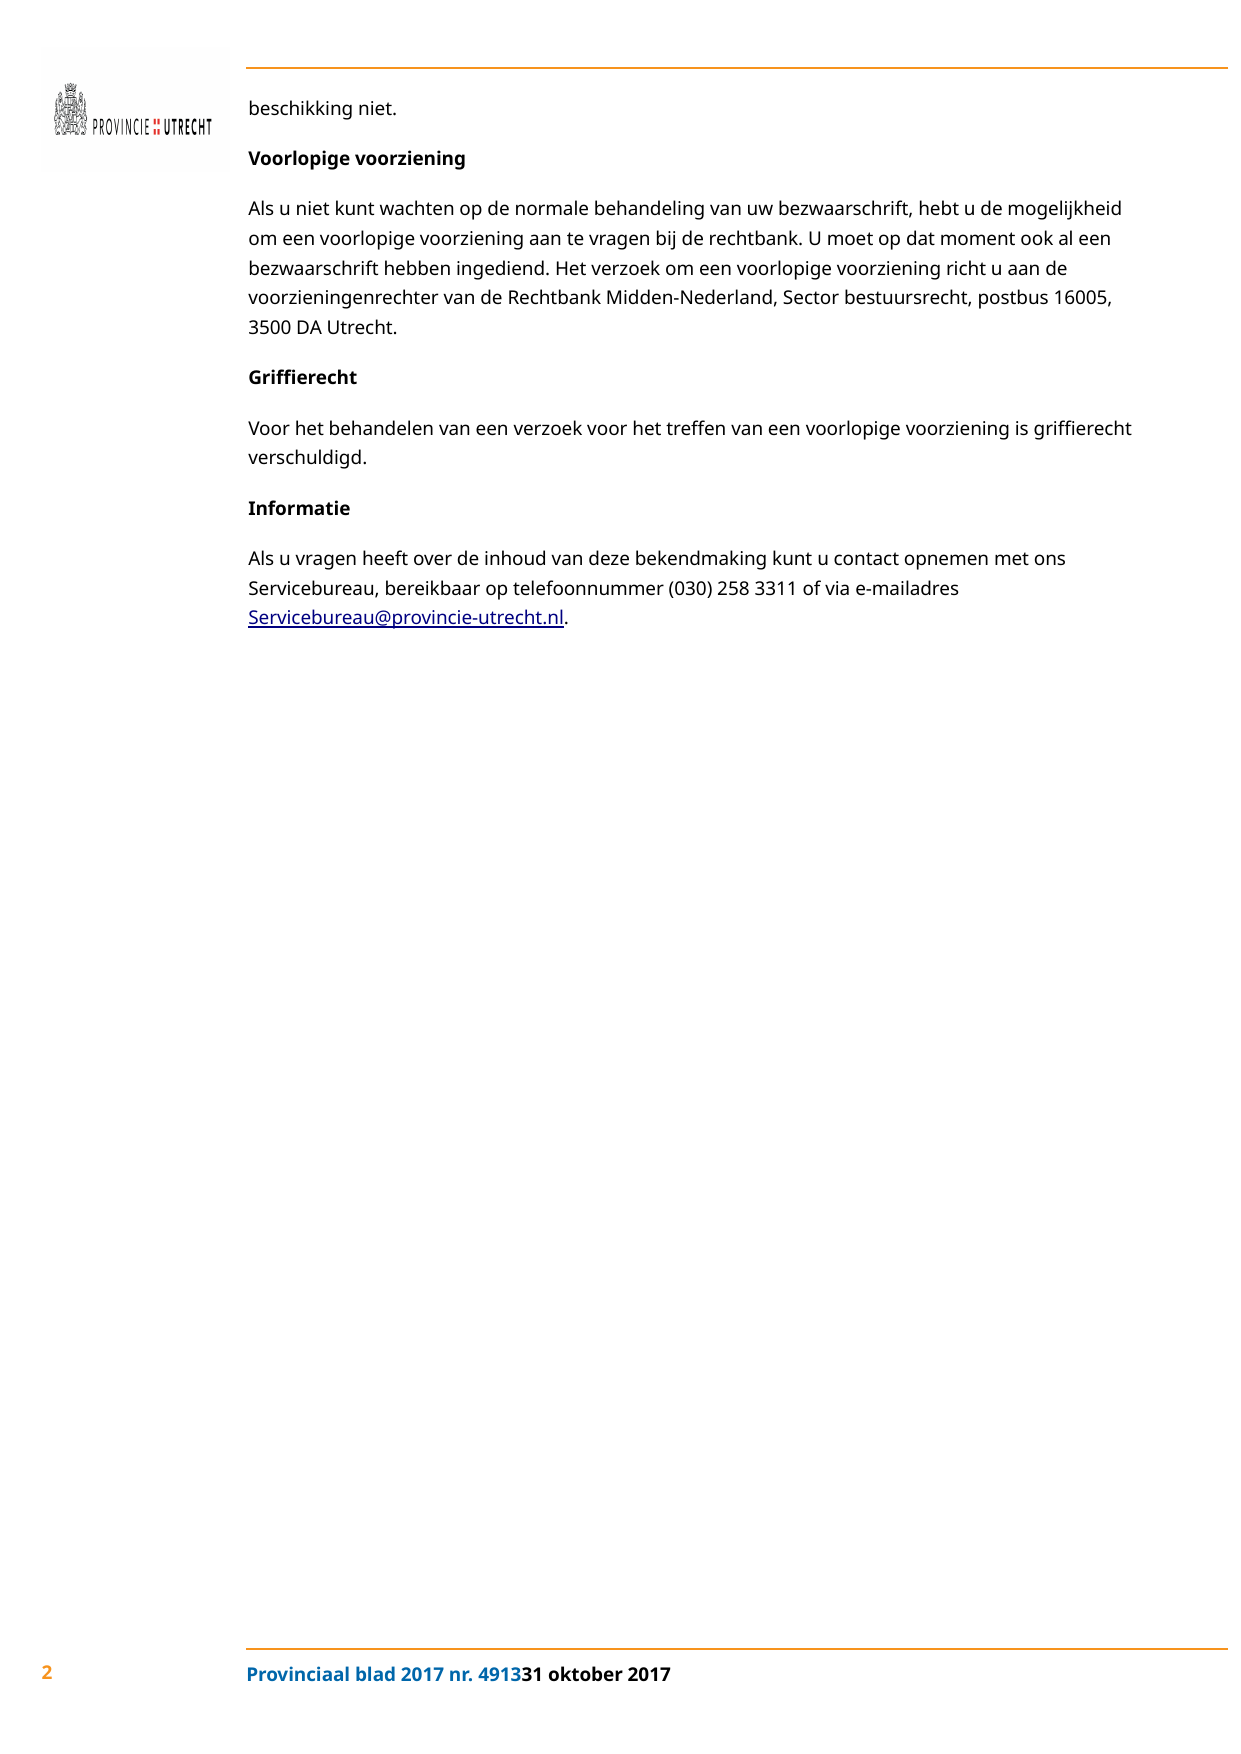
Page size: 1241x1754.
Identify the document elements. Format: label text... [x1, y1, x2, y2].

text Griffierecht [248, 364, 1152, 390]
picture [41, 47, 231, 172]
text beschikking niet. [248, 95, 1152, 121]
text Informatie [248, 495, 1152, 521]
text Als u vragen heeft over de inhoud van deze bekendmaking kunt u contact opnemen met ons Servicebureau, bereikbaar op telefoonnummer (030) 258 3311 of via e-mailadres Servicebureau@provincie-utrecht.nl. [248, 545, 1152, 630]
text Als u niet kunt wachten op de normale behandeling van uw bezwaarschrift, hebt u de mogelijkheid om een voorlopige voorziening aan te vragen bij de rechtbank. U moet op dat moment ook al een bezwaarschrift hebben ingediend. Het verzoek om een voorlopige voorziening richt u aan de voorzieningenrechter van de Rechtbank Midden-Nederland, Sector bestuursrecht, postbus 16005, 3500 DA Utrecht. [248, 196, 1152, 340]
text Voorlopige voorziening [248, 145, 1152, 171]
text Voor het behandelen van een verzoek voor het treffen van een voorlopige voorziening is griffierecht verschuldigd. [248, 415, 1152, 470]
